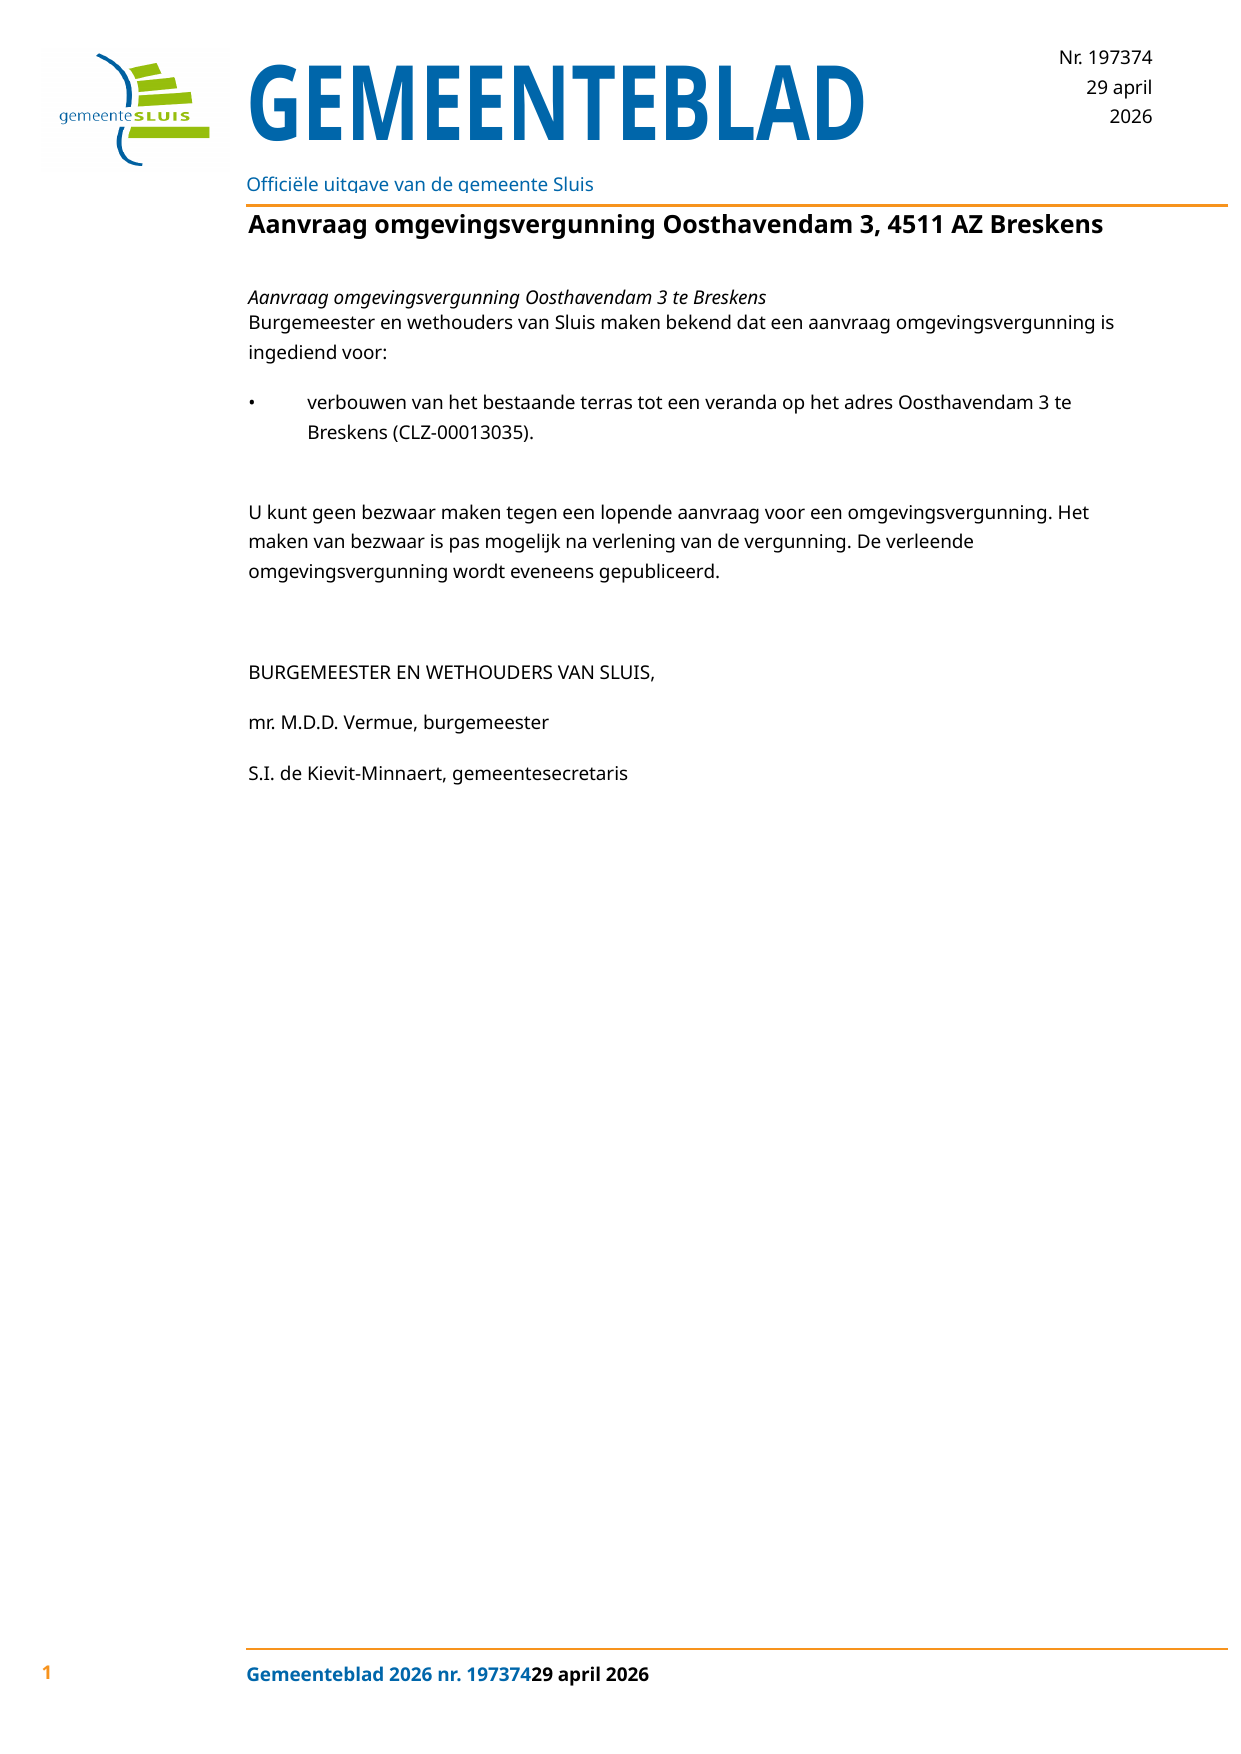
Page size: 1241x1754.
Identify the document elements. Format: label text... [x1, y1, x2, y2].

text Burgemeester en wethouders van Sluis maken bekend dat een aanvraag omgevingsvergunning is ingediend voor: [248, 309, 1152, 365]
text mr. M.D.D. Vermue, burgemeester [248, 709, 1152, 735]
text S.I. de Kievit-Minnaert, gemeentesecretaris [248, 760, 1152, 786]
text Aanvraag omgevingsvergunning Oosthavendam 3 te Breskens [248, 284, 1152, 309]
picture [41, 47, 231, 172]
text U kunt geen bezwaar maken tegen een lopende aanvraag voor een omgevingsvergunning. Het maken van bezwaar is pas mogelijk na verlening van de vergunning. De verleende omgevingsvergunning wordt eveneens gepubliceerd. [248, 499, 1152, 584]
text BURGEMEESTER EN WETHOUDERS VAN SLUIS, [248, 659, 1152, 685]
text Aanvraag omgevingsvergunning Oosthavendam 3, 4511 AZ Breskens [248, 207, 1152, 241]
list verbouwen van het bestaande terras tot een veranda op het adres Oosthavendam 3 te Breskens (CLZ-00013035). [248, 389, 1152, 445]
